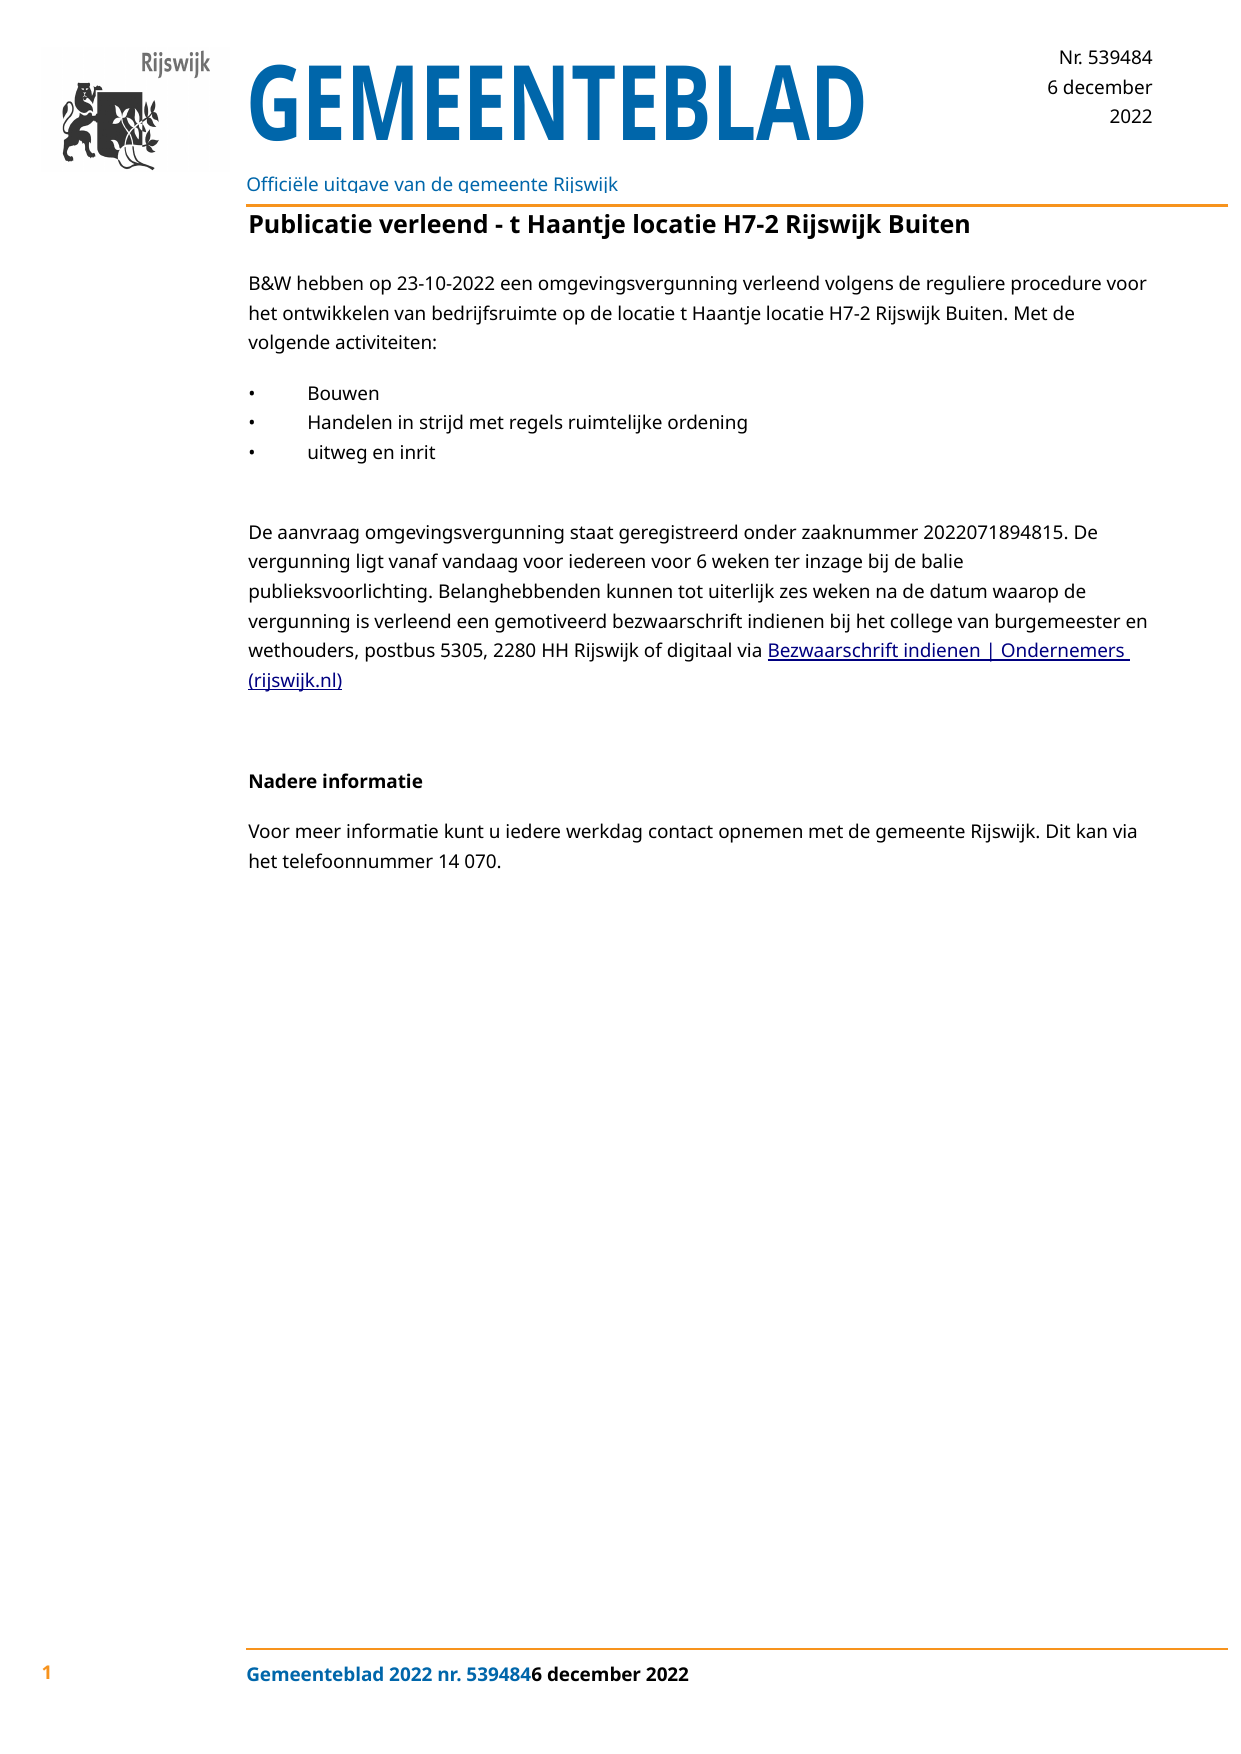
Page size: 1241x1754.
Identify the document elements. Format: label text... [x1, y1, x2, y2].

text De aanvraag omgevingsvergunning staat geregistreerd onder zaaknummer 2022071894815. De vergunning ligt vanaf vandaag voor iedereen voor 6 weken ter inzage bij de balie publieksvoorlichting. Belanghebbenden kunnen tot uiterlijk zes weken na de datum waarop de vergunning is verleend een gemotiveerd bezwaarschrift indienen bij het college van burgemeester en wethouders, postbus 5305, 2280 HH Rijswijk of digitaal via Bezwaarschrift indienen | Ondernemers (rijswijk.nl) [248, 519, 1152, 693]
picture [41, 47, 231, 172]
text Voor meer informatie kunt u iedere werkdag contact opnemen met de gemeente Rijswijk. Dit kan via het telefoonnummer 14 070. [248, 818, 1152, 873]
text Publicatie verleend - t Haantje locatie H7-2 Rijswijk Buiten [248, 207, 1152, 241]
text Nadere informatie [248, 768, 1152, 793]
list Handelen in strijd met regels ruimtelijke ordening [248, 409, 1152, 435]
list Bouwen [248, 380, 1152, 406]
list uitweg en inrit [248, 439, 1152, 465]
text B&W hebben op 23-10-2022 een omgevingsvergunning verleend volgens de reguliere procedure voor het ontwikkelen van bedrijfsruimte op de locatie t Haantje locatie H7-2 Rijswijk Buiten. Met de volgende activiteiten: [248, 270, 1152, 355]
